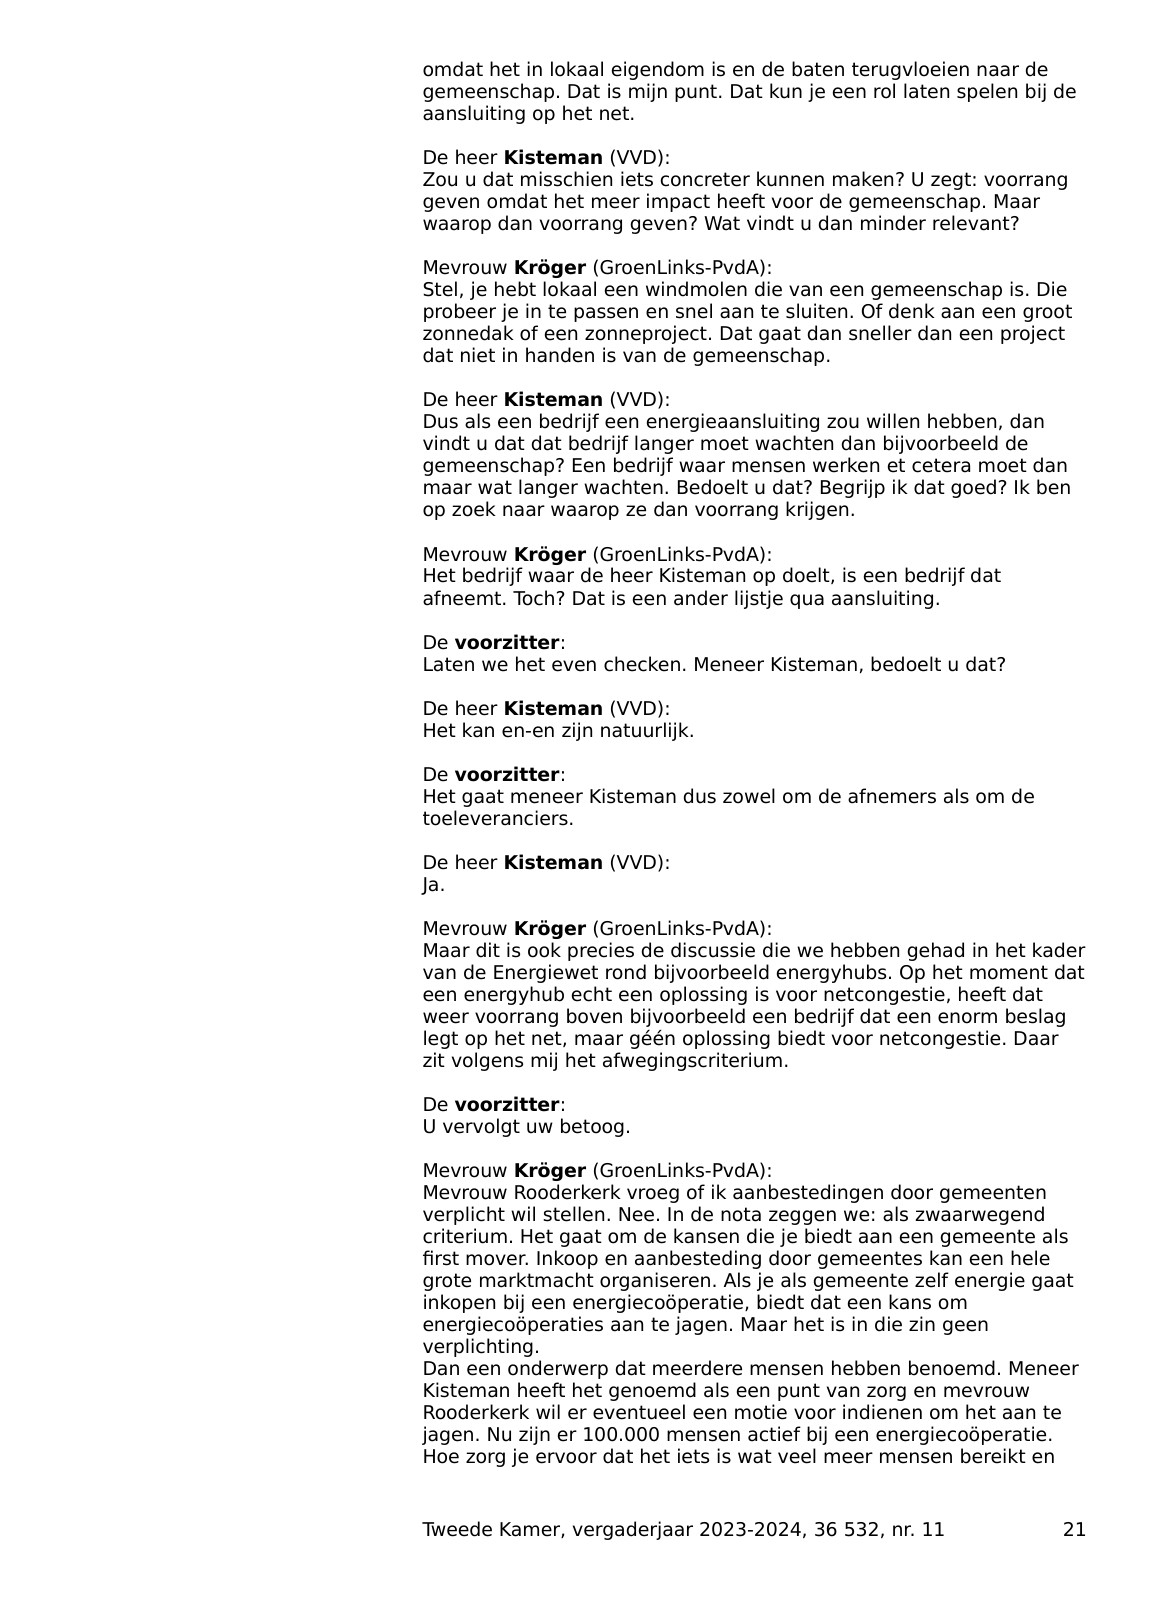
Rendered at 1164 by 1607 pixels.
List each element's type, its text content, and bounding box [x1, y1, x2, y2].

text Mevrouw Kröger (GroenLinks-PvdA): [422, 543, 1087, 565]
text De voorzitter: [422, 1094, 1087, 1116]
text De heer Kisteman (VVD): [422, 147, 1087, 169]
text Mevrouw Kröger (GroenLinks-PvdA): [422, 1160, 1087, 1182]
text omdat het in lokaal eigendom is en de baten terugvloeien naar de gemeenschap. Dat is mijn punt. Dat kun je een rol laten spelen bij de aansluiting op het net. [422, 59, 1087, 125]
text Het gaat meneer Kisteman dus zowel om de afnemers als om de toeleveranciers. [422, 786, 1087, 830]
text De voorzitter: [422, 764, 1087, 786]
text Zou u dat misschien iets concreter kunnen maken? U zegt: voorrang geven omdat het meer impact heeft voor de gemeenschap. Maar waarop dan voorrang geven? Wat vindt u dan minder relevant? [422, 169, 1087, 235]
text Mevrouw Kröger (GroenLinks-PvdA): [422, 257, 1087, 279]
text De voorzitter: [422, 632, 1087, 653]
text Ja. [422, 874, 1087, 896]
text U vervolgt uw betoog. [422, 1116, 1087, 1138]
text De heer Kisteman (VVD): [422, 852, 1087, 874]
text Het kan en-en zijn natuurlijk. [422, 720, 1087, 742]
text Het bedrijf waar de heer Kisteman op doelt, is een bedrijf dat afneemt. Toch? Dat is een ander lijstje qua aansluiting. [422, 565, 1087, 609]
text Dus als een bedrijf een energieaansluiting zou willen hebben, dan vindt u dat dat bedrijf langer moet wachten dan bijvoorbeeld de gemeenschap? Een bedrijf waar mensen werken et cetera moet dan maar wat langer wachten. Bedoelt u dat? Begrijp ik dat goed? Ik ben op zoek naar waarop ze dan voorrang krijgen. [422, 411, 1087, 521]
text Laten we het even checken. Meneer Kisteman, bedoelt u dat? [422, 653, 1087, 676]
text Maar dit is ook precies de discussie die we hebben gehad in het kader van de Energiewet rond bijvoorbeeld energyhubs. Op het moment dat een energyhub echt een oplossing is voor netcongestie, heeft dat weer voorrang boven bijvoorbeeld een bedrijf dat een enorm beslag legt op het net, maar géén oplossing biedt voor netcongestie. Daar zit volgens mij het afwegingscriterium. [422, 940, 1087, 1072]
text Stel, je hebt lokaal een windmolen die van een gemeenschap is. Die probeer je in te passen en snel aan te sluiten. Of denk aan een groot zonnedak of een zonneproject. Dat gaat dan sneller dan een project dat niet in handen is van de gemeenschap. [422, 279, 1087, 367]
text Mevrouw Kröger (GroenLinks-PvdA): [422, 918, 1087, 940]
text Mevrouw Rooderkerk vroeg of ik aanbestedingen door gemeenten verplicht wil stellen. Nee. In de nota zeggen we: als zwaarwegend criterium. Het gaat om de kansen die je biedt aan een gemeente als first mover. Inkoop en aanbesteding door gemeentes kan een hele grote marktmacht organiseren. Als je als gemeente zelf energie gaat inkopen bij een energiecoöperatie, biedt dat een kans om energiecoöperaties aan te jagen. Maar het is in die zin geen verplichting. [422, 1182, 1087, 1358]
text De heer Kisteman (VVD): [422, 698, 1087, 720]
text Dan een onderwerp dat meerdere mensen hebben benoemd. Meneer Kisteman heeft het genoemd als een punt van zorg en mevrouw Rooderkerk wil er eventueel een motie voor indienen om het aan te jagen. Nu zijn er 100.000 mensen actief bij een energiecoöperatie. Hoe zorg je ervoor dat het iets is wat veel meer mensen bereikt en [422, 1358, 1087, 1468]
text De heer Kisteman (VVD): [422, 389, 1087, 411]
